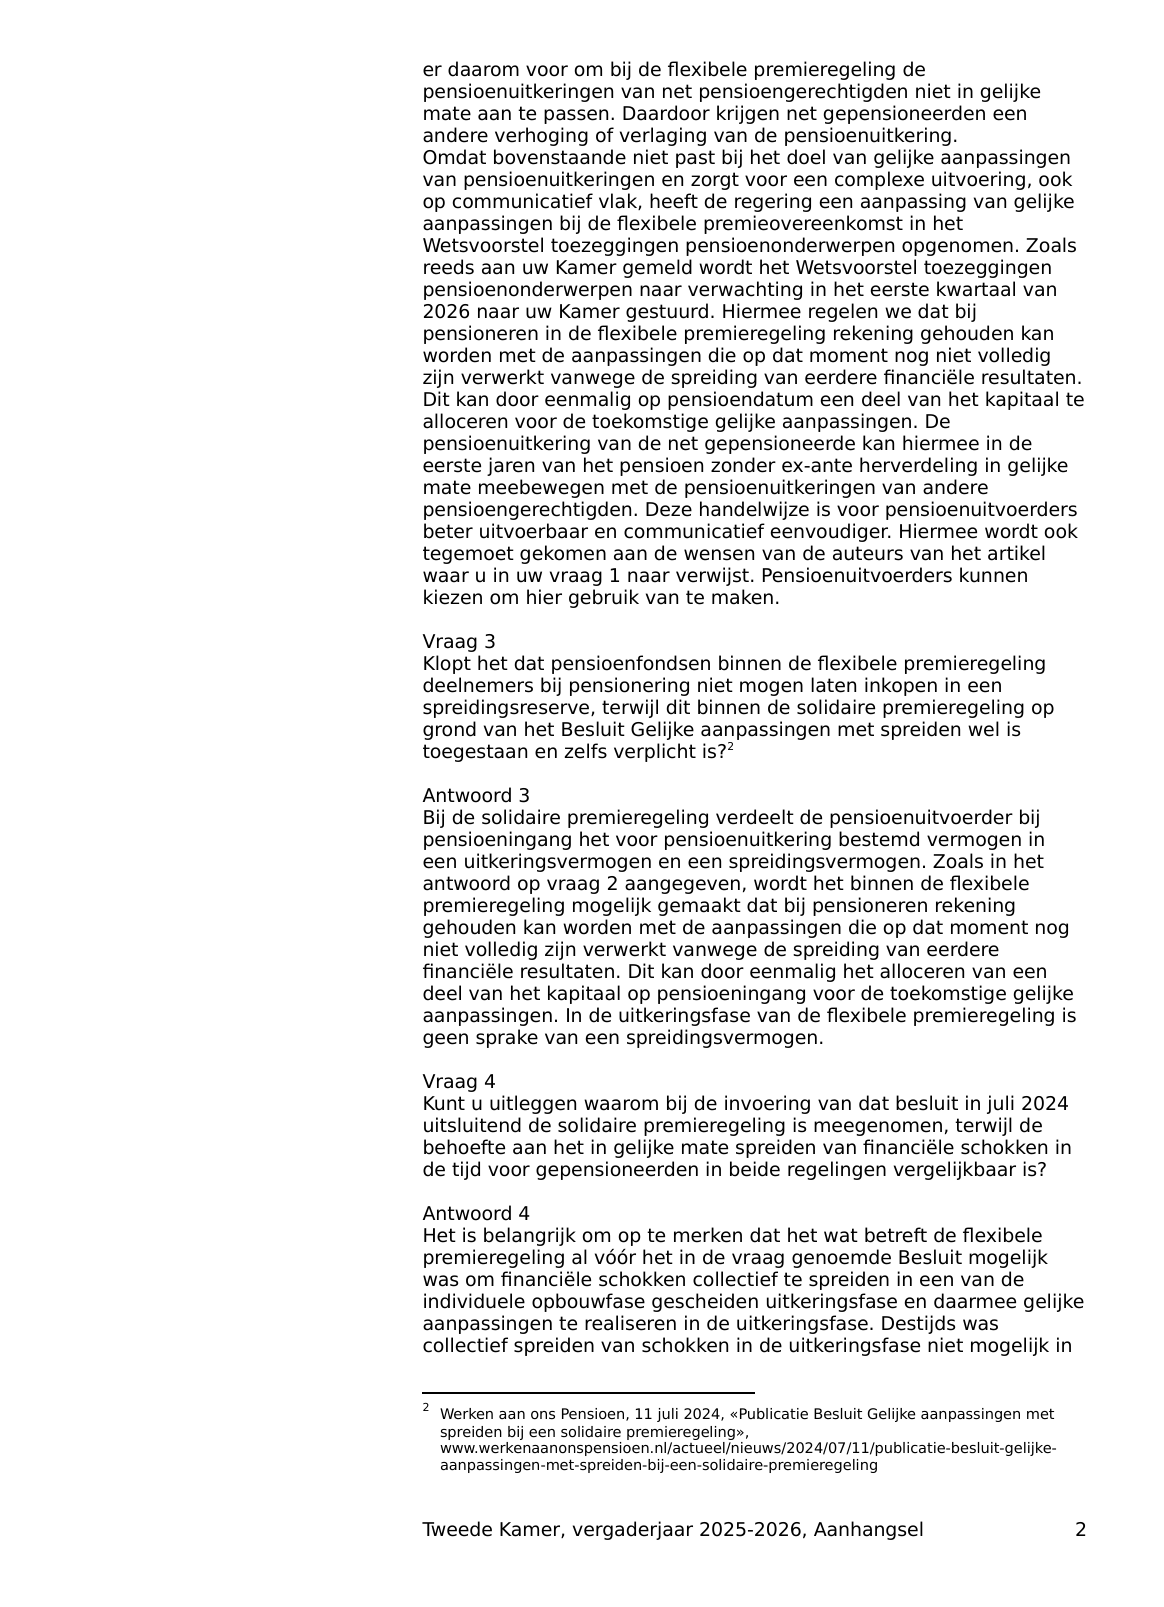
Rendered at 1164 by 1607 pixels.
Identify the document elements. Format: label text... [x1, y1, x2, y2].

text Antwoord 3 [422, 785, 1087, 807]
text Vraag 3 [422, 631, 1087, 653]
text Antwoord 4 [422, 1203, 1087, 1225]
text Omdat bovenstaande niet past bij het doel van gelijke aanpassingen van pensioenuitkeringen en zorgt voor een complexe uitvoering, ook op communicatief vlak, heeft de regering een aanpassing van gelijke aanpassingen bij de flexibele premieovereenkomst in het Wetsvoorstel toezeggingen pensioenonderwerpen opgenomen. Zoals reeds aan uw Kamer gemeld wordt het Wetsvoorstel toezeggingen pensioenonderwerpen naar verwachting in het eerste kwartaal van 2026 naar uw Kamer gestuurd. Hiermee regelen we dat bij pensioneren in de flexibele premieregeling rekening gehouden kan worden met de aanpassingen die op dat moment nog niet volledig zijn verwerkt vanwege de spreiding van eerdere financiële resultaten. Dit kan door eenmalig op pensioendatum een deel van het kapitaal te alloceren voor de toekomstige gelijke aanpassingen. De pensioenuitkering van de net gepensioneerde kan hiermee in de eerste jaren van het pensioen zonder ex-ante herverdeling in gelijke mate meebewegen met de pensioenuitkeringen van andere pensioengerechtigden. Deze handelwijze is voor pensioenuitvoerders beter uitvoerbaar en communicatief eenvoudiger. Hiermee wordt ook tegemoet gekomen aan de wensen van de auteurs van het artikel waar u in uw vraag 1 naar verwijst. Pensioenuitvoerders kunnen kiezen om hier gebruik van te maken. [422, 147, 1087, 608]
text Het is belangrijk om op te merken dat het wat betreft de flexibele premieregeling al vóór het in de vraag genoemde Besluit mogelijk was om financiële schokken collectief te spreiden in een van de individuele opbouwfase gescheiden uitkeringsfase en daarmee gelijke aanpassingen te realiseren in de uitkeringsfase. Destijds was collectief spreiden van schokken in de uitkeringsfase niet mogelijk in [422, 1225, 1087, 1357]
text Kunt u uitleggen waarom bij de invoering van dat besluit in juli 2024 uitsluitend de solidaire premieregeling is meegenomen, terwijl de behoefte aan het in gelijke mate spreiden van financiële schokken in de tijd voor gepensioneerden in beide regelingen vergelijkbaar is? [422, 1093, 1087, 1181]
text Klopt het dat pensioenfondsen binnen de flexibele premieregeling deelnemers bij pensionering niet mogen laten inkopen in een spreidingsreserve, terwijl dit binnen de solidaire premieregeling op grond van het Besluit Gelijke aanpassingen met spreiden wel is toegestaan en zelfs verplicht is? [422, 653, 1087, 763]
text er daarom voor om bij de flexibele premieregeling de pensioenuitkeringen van net pensioengerechtigden niet in gelijke mate aan te passen. Daardoor krijgen net gepensioneerden een andere verhoging of verlaging van de pensioenuitkering. [422, 59, 1087, 147]
text Werken aan ons Pensioen, 11 juli 2024, «Publicatie Besluit Gelijke aanpassingen met spreiden bij een solidaire premieregeling», www.werkenaanonspensioen.nl/actueel/nieuws/2024/07/11/publicatie-besluit-gelijke-aanpassingen-met-spreiden-bij-een-solidaire-premieregeling [422, 1402, 1087, 1474]
text Vraag 4 [422, 1071, 1087, 1093]
text Bij de solidaire premieregeling verdeelt de pensioenuitvoerder bij pensioeningang het voor pensioenuitkering bestemd vermogen in een uitkeringsvermogen en een spreidingsvermogen. Zoals in het antwoord op vraag 2 aangegeven, wordt het binnen de flexibele premieregeling mogelijk gemaakt dat bij pensioneren rekening gehouden kan worden met de aanpassingen die op dat moment nog niet volledig zijn verwerkt vanwege de spreiding van eerdere financiële resultaten. Dit kan door eenmalig het alloceren van een deel van het kapitaal op pensioeningang voor de toekomstige gelijke aanpassingen. In de uitkeringsfase van de flexibele premieregeling is geen sprake van een spreidingsvermogen. [422, 807, 1087, 1048]
